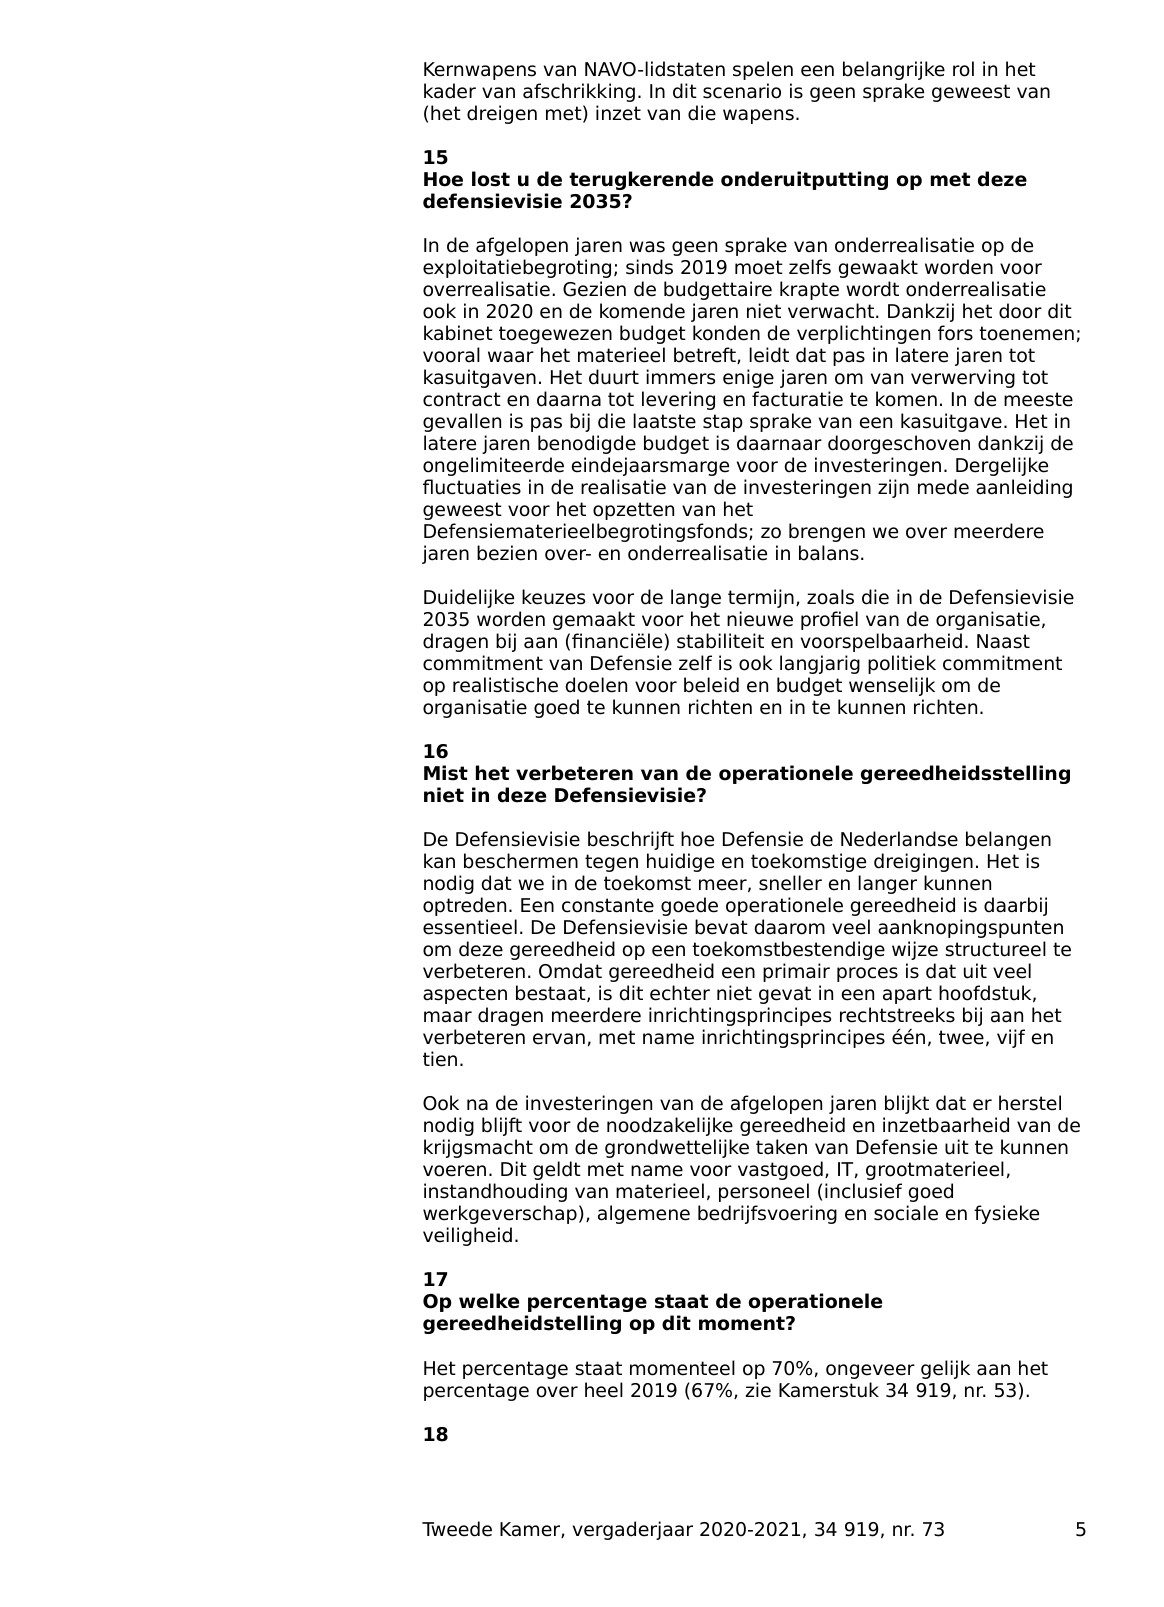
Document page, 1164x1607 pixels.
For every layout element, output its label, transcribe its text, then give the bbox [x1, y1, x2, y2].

text 17 [422, 1269, 1087, 1291]
text Op welke percentage staat de operationele gereedheidstelling op dit moment? [422, 1291, 1087, 1335]
text In de afgelopen jaren was geen sprake van onderrealisatie op de exploitatiebegroting; sinds 2019 moet zelfs gewaakt worden voor overrealisatie. Gezien de budgettaire krapte wordt onderrealisatie ook in 2020 en de komende jaren niet verwacht. Dankzij het door dit kabinet toegewezen budget konden de verplichtingen fors toenemen; vooral waar het materieel betreft, leidt dat pas in latere jaren tot kasuitgaven. Het duurt immers enige jaren om van verwerving tot contract en daarna tot levering en facturatie te komen. In de meeste gevallen is pas bij die laatste stap sprake van een kasuitgave. Het in latere jaren benodigde budget is daarnaar doorgeschoven dankzij de ongelimiteerde eindejaarsmarge voor de investeringen. Dergelijke fluctuaties in de realisatie van de investeringen zijn mede aanleiding geweest voor het opzetten van het Defensiematerieelbegrotingsfonds; zo brengen we over meerdere jaren bezien over- en onderrealisatie in balans. [422, 235, 1087, 565]
text 18 [422, 1424, 1087, 1446]
text Het percentage staat momenteel op 70%, ongeveer gelijk aan het percentage over heel 2019 (67%, zie Kamerstuk 34 919, nr. 53). [422, 1357, 1087, 1401]
text Kernwapens van NAVO-lidstaten spelen een belangrijke rol in het kader van afschrikking. In dit scenario is geen sprake geweest van (het dreigen met) inzet van die wapens. [422, 59, 1087, 125]
text 16 [422, 741, 1087, 763]
text Mist het verbeteren van de operationele gereedheidsstelling niet in deze Defensievisie? [422, 763, 1087, 807]
text 15 [422, 147, 1087, 169]
text Duidelijke keuzes voor de lange termijn, zoals die in de Defensievisie 2035 worden gemaakt voor het nieuwe profiel van de organisatie, dragen bij aan (financiële) stabiliteit en voorspelbaarheid. Naast commitment van Defensie zelf is ook langjarig politiek commitment op realistische doelen voor beleid en budget wenselijk om de organisatie goed te kunnen richten en in te kunnen richten. [422, 587, 1087, 719]
text Ook na de investeringen van de afgelopen jaren blijkt dat er herstel nodig blijft voor de noodzakelijke gereedheid en inzetbaarheid van de krijgsmacht om de grondwettelijke taken van Defensie uit te kunnen voeren. Dit geldt met name voor vastgoed, IT, grootmaterieel, instandhouding van materieel, personeel (inclusief goed werkgeverschap), algemene bedrijfsvoering en sociale en fysieke veiligheid. [422, 1093, 1087, 1247]
text Hoe lost u de terugkerende onderuitputting op met deze defensievisie 2035? [422, 169, 1087, 213]
text De Defensievisie beschrijft hoe Defensie de Nederlandse belangen kan beschermen tegen huidige en toekomstige dreigingen. Het is nodig dat we in de toekomst meer, sneller en langer kunnen optreden. Een constante goede operationele gereedheid is daarbij essentieel. De Defensievisie bevat daarom veel aanknopingspunten om deze gereedheid op een toekomstbestendige wijze structureel te verbeteren. Omdat gereedheid een primair proces is dat uit veel aspecten bestaat, is dit echter niet gevat in een apart hoofdstuk, maar dragen meerdere inrichtingsprincipes rechtstreeks bij aan het verbeteren ervan, met name inrichtingsprincipes één, twee, vijf en tien. [422, 829, 1087, 1071]
